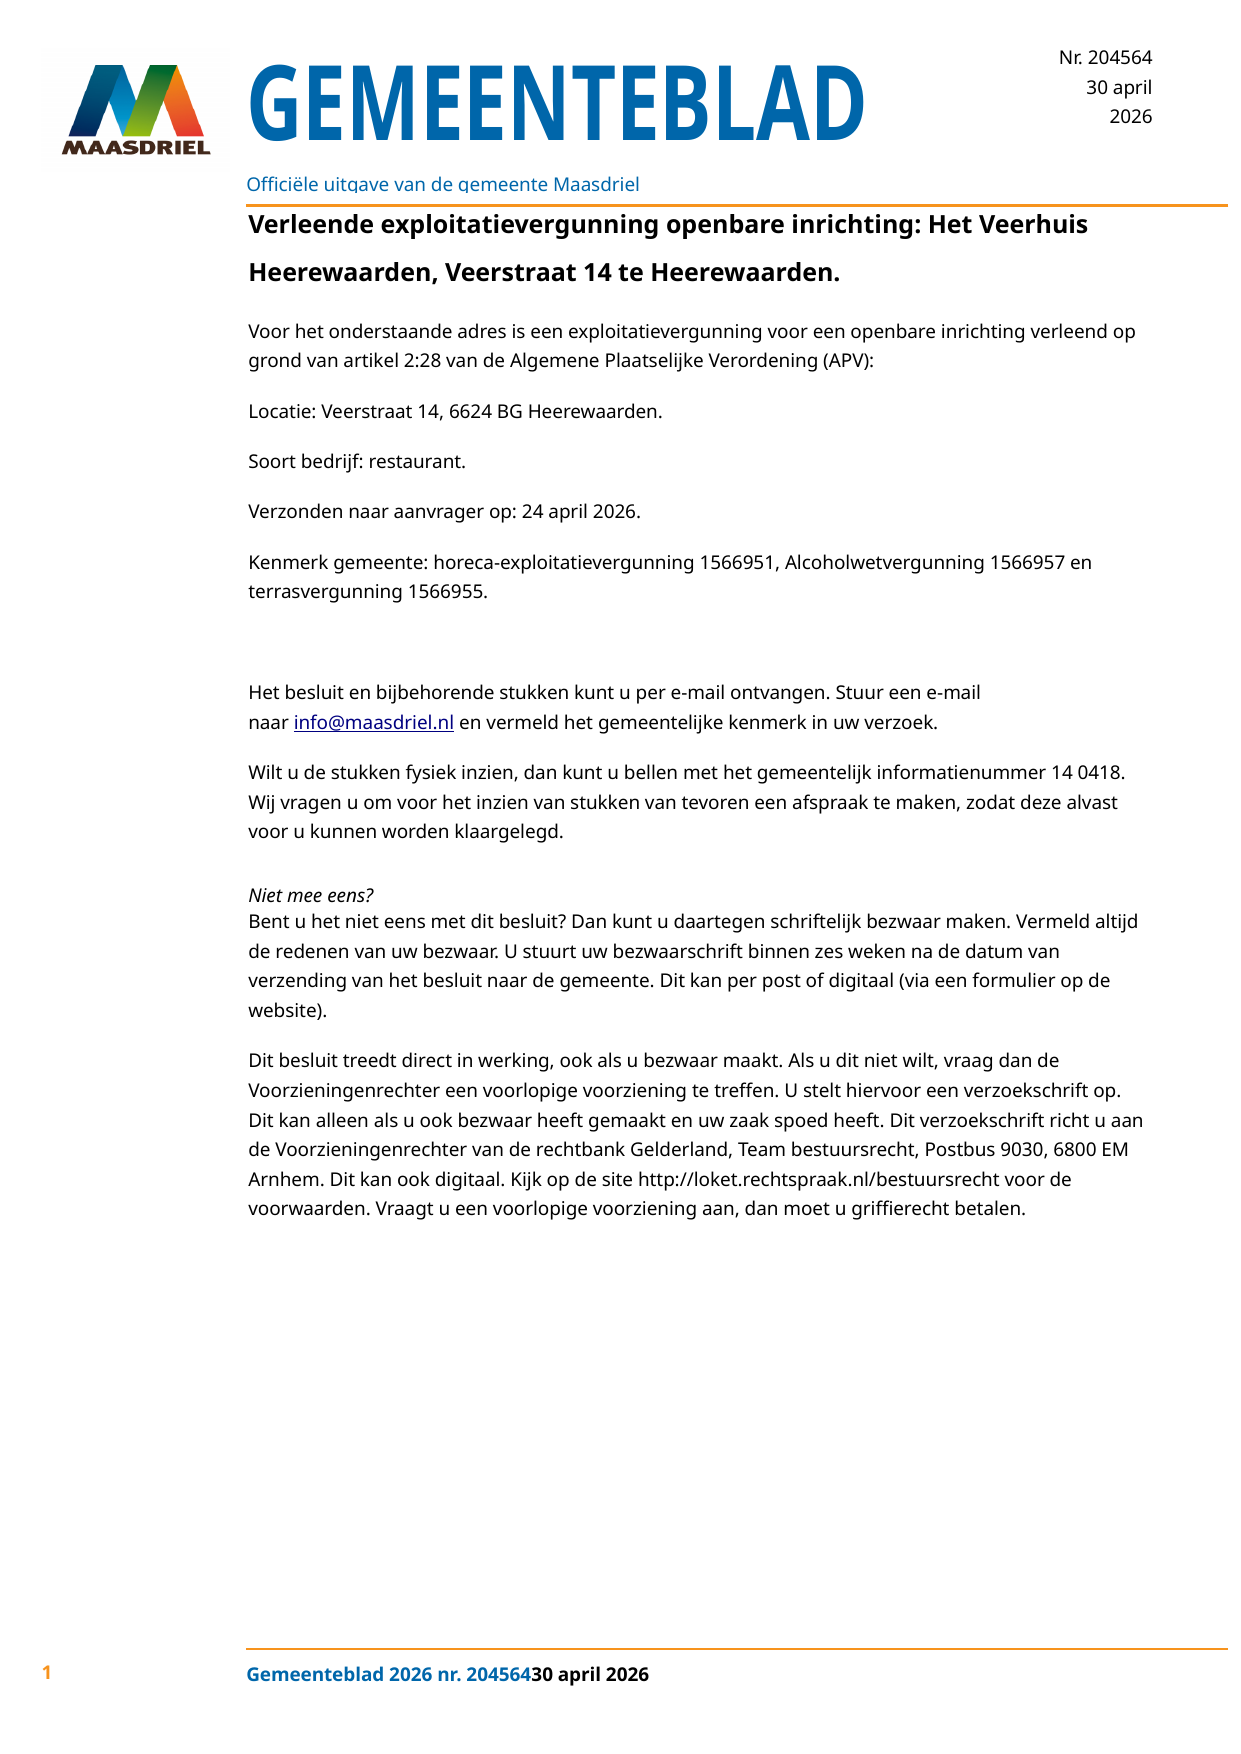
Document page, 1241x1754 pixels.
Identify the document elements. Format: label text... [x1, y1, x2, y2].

text Voor het onderstaande adres is een exploitatievergunning voor een openbare inrichting verleend op grond van artikel 2:28 van de Algemene Plaatselijke Verordening (APV): [248, 318, 1152, 373]
text Soort bedrijf: restaurant. [248, 448, 1152, 474]
text Bent u het niet eens met dit besluit? Dan kunt u daartegen schriftelijk bezwaar maken. Vermeld altijd de redenen van uw bezwaar. U stuurt uw bezwaarschrift binnen zes weken na de datum van verzending van het besluit naar de gemeente. Dit kan per post of digitaal (via een formulier op de website). [248, 908, 1152, 1023]
text Kenmerk gemeente: horeca-exploitatievergunning 1566951, Alcoholwetvergunning 1566957 en terrasvergunning 1566955. [248, 549, 1152, 604]
text Dit besluit treedt direct in werking, ook als u bezwaar maakt. Als u dit niet wilt, vraag dan de Voorzieningenrechter een voorlopige voorziening te treffen. U stelt hiervoor een verzoekschrift op. Dit kan alleen als u ook bezwaar heeft gemaakt en uw zaak spoed heeft. Dit verzoekschrift richt u aan de Voorzieningenrechter van de rechtbank Gelderland, Team bestuursrecht, Postbus 9030, 6800 EM Arnhem. Dit kan ook digitaal. Kijk op de site http://loket.rechtspraak.nl/bestuursrecht voor de voorwaarden. Vraagt u een voorlopige voorziening aan, dan moet u griffierecht betalen. [248, 1048, 1152, 1221]
text Locatie: Veerstraat 14, 6624 BG Heerewaarden. [248, 398, 1152, 424]
text Wilt u de stukken fysiek inzien, dan kunt u bellen met het gemeentelijk informatienummer 14 0418. Wij vragen u om voor het inzien van stukken van tevoren een afspraak te maken, zodat deze alvast voor u kunnen worden klaargelegd. [248, 759, 1152, 844]
text Verzonden naar aanvrager op: 24 april 2026. [248, 499, 1152, 524]
text Verleende exploitatievergunning openbare inrichting: Het Veerhuis Heerewaarden, Veerstraat 14 te Heerewaarden. [248, 207, 1152, 288]
text Niet mee eens? [248, 883, 1152, 908]
text Het besluit en bijbehorende stukken kunt u per e-mail ontvangen. Stuur een e-mail naar info@maasdriel.nl en vermeld het gemeentelijke kenmerk in uw verzoek. [248, 679, 1152, 735]
picture [41, 47, 231, 172]
